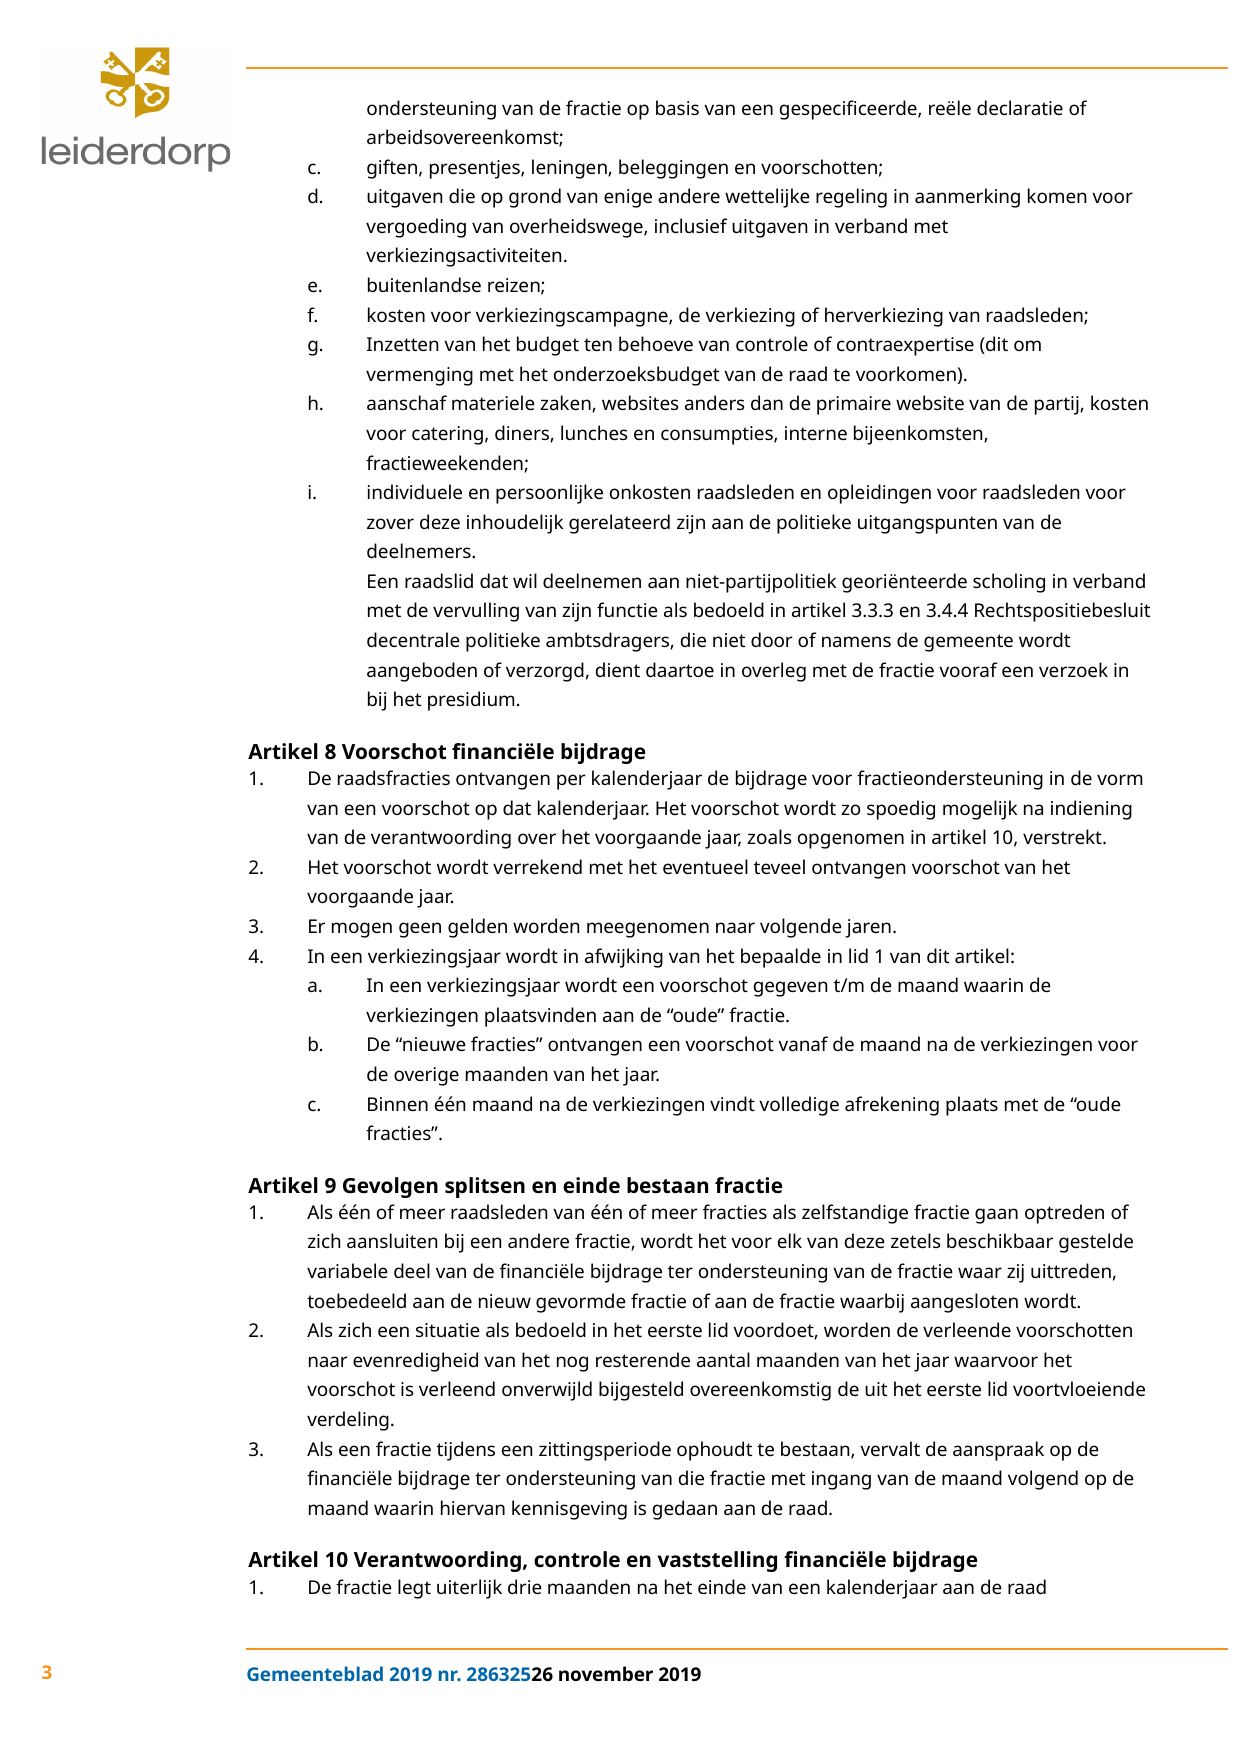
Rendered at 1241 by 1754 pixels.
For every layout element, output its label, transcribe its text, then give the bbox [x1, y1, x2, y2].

list Een raadslid dat wil deelnemen aan niet-partijpolitiek georiënteerde scholing in verband met de vervulling van zijn functie als bedoeld in artikel 3.3.3 en 3.4.4 Rechtspositiebesluit decentrale politieke ambtsdragers, die niet door of namens de gemeente wordt aangeboden of verzorgd, dient daartoe in overleg met de fractie vooraf een verzoek in bij het presidium. [307, 568, 1152, 712]
list De “nieuwe fracties” ontvangen een voorschot vanaf de maand na de verkiezingen voor de overige maanden van het jaar. [307, 1032, 1152, 1087]
list Als zich een situatie als bedoeld in het eerste lid voordoet, worden de verleende voorschotten naar evenredigheid van het nog resterende aantal maanden van het jaar waarvoor het voorschot is verleend onverwijld bijgesteld overeenkomstig de uit het eerste lid voortvloeiende verdeling. [248, 1317, 1152, 1432]
list Inzetten van het budget ten behoeve van controle of contraexpertise (dit om vermenging met het onderzoeksbudget van de raad te voorkomen). [307, 331, 1152, 387]
picture [41, 47, 231, 172]
list kosten voor verkiezingscampagne, de verkiezing of herverkiezing van raadsleden; [307, 302, 1152, 328]
list Als één of meer raadsleden van één of meer fracties als zelfstandige fractie gaan optreden of zich aansluiten bij een andere fractie, wordt het voor elk van deze zetels beschikbaar gestelde variabele deel van de financiële bijdrage ter ondersteuning van de fractie waar zij uittreden, toebedeeld aan de nieuw gevormde fractie of aan de fractie waarbij aangesloten wordt. [248, 1199, 1152, 1314]
list buitenlandse reizen; [307, 272, 1152, 298]
list In een verkiezingsjaar wordt in afwijking van het bepaalde in lid 1 van dit artikel: [248, 943, 1152, 968]
list individuele en persoonlijke onkosten raadsleden en opleidingen voor raadsleden voor zover deze inhoudelijk gerelateerd zijn aan de politieke uitgangspunten van de deelnemers. [307, 479, 1152, 564]
list uitgaven die op grond van enige andere wettelijke regeling in aanmerking komen voor vergoeding van overheidswege, inclusief uitgaven in verband met verkiezingsactiviteiten. [307, 183, 1152, 268]
list De raadsfracties ontvangen per kalenderjaar de bijdrage voor fractieondersteuning in de vorm van een voorschot op dat kalenderjaar. Het voorschot wordt zo spoedig mogelijk na indiening van de verantwoording over het voorgaande jaar, zoals opgenomen in artikel 10, verstrekt. [248, 765, 1152, 850]
list ondersteuning van de fractie op basis van een gespecificeerde, reële declaratie of arbeidsovereenkomst; [307, 95, 1152, 150]
list Er mogen geen gelden worden meegenomen naar volgende jaren. [248, 913, 1152, 939]
list Binnen één maand na de verkiezingen vindt volledige afrekening plaats met de “oude fracties”. [307, 1091, 1152, 1146]
list In een verkiezingsjaar wordt een voorschot gegeven t/m de maand waarin de verkiezingen plaatsvinden aan de “oude” fractie. [307, 972, 1152, 1028]
list Als een fractie tijdens een zittingsperiode ophoudt te bestaan, vervalt de aanspraak op de financiële bijdrage ter ondersteuning van die fractie met ingang van de maand volgend op de maand waarin hiervan kennisgeving is gedaan aan de raad. [248, 1436, 1152, 1521]
list Het voorschot wordt verrekend met het eventueel teveel ontvangen voorschot van het voorgaande jaar. [248, 854, 1152, 909]
list aanschaf materiele zaken, websites anders dan de primaire website van de partij, kosten voor catering, diners, lunches en consumpties, interne bijeenkomsten, fractieweekenden; [307, 391, 1152, 476]
text Artikel 10 Verantwoording, controle en vaststelling financiële bijdrage [248, 1545, 1152, 1574]
text Artikel 8 Voorschot financiële bijdrage [248, 737, 1152, 765]
list De fractie legt uiterlijk drie maanden na het einde van een kalenderjaar aan de raad [248, 1574, 1152, 1599]
text Artikel 9 Gevolgen splitsen en einde bestaan fractie [248, 1171, 1152, 1199]
list giften, presentjes, leningen, beleggingen en voorschotten; [307, 154, 1152, 180]
